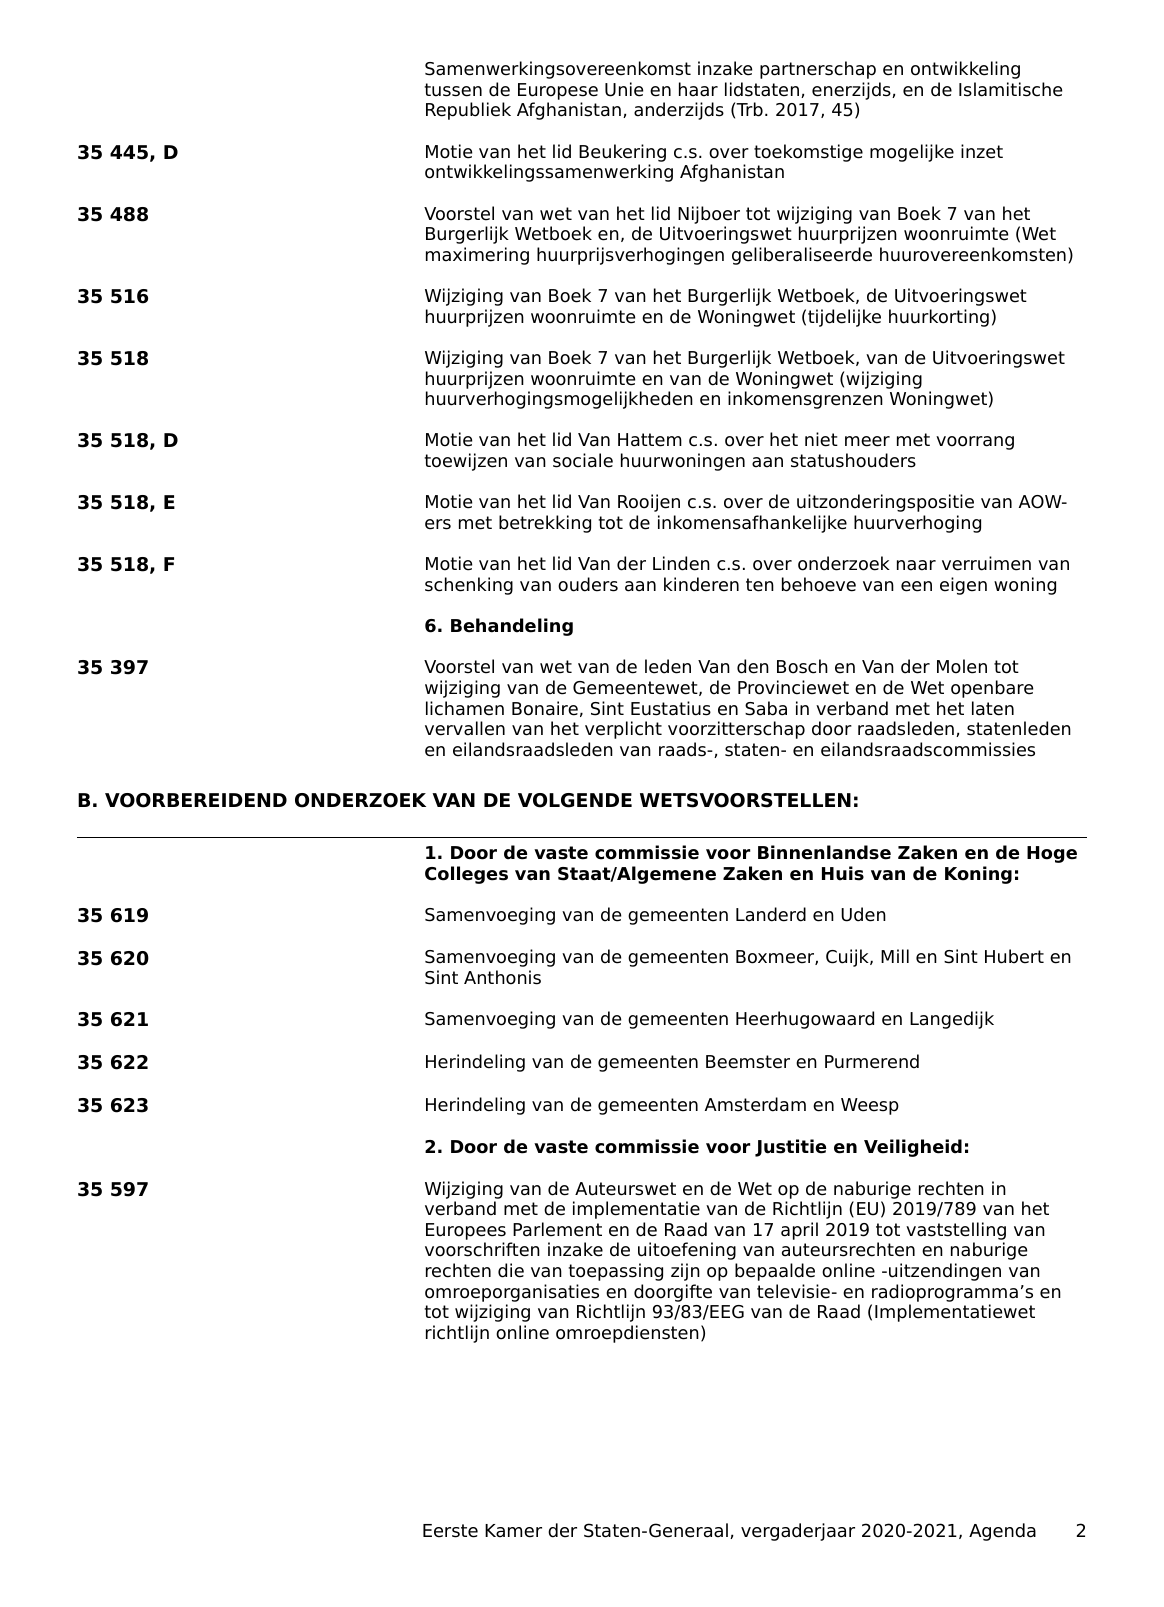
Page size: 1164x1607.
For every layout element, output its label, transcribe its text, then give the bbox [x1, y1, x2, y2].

table_cell Wijziging van de Auteurswet en de Wet op de naburige rechten in verband met de implementatie van de Richtlijn (EU) 2019/789 van het Europees Parlement en de Raad van 17 april 2019 tot vaststelling van voorschriften inzake de uitoefening van auteursrechten en naburige rechten die van toepassing zijn op bepaalde online -uitzendingen van omroeporganisaties en doorgifte van televisie- en radioprogramma’s en tot wijziging van Richtlijn 93/83/EEG van de Raad (Implementatiewet richtlijn online omroepdiensten) [418, 1179, 1087, 1343]
table_cell [401, 1158, 418, 1178]
table_cell [401, 472, 418, 492]
table_cell [401, 59, 418, 121]
table_cell [401, 884, 418, 905]
table_cell [401, 595, 418, 616]
table_cell [77, 989, 401, 1009]
table_cell [401, 142, 418, 183]
table_cell 35 445, D [77, 142, 401, 183]
table_cell 6. Behandeling [418, 616, 1087, 637]
table_cell [401, 1052, 418, 1074]
table_cell [418, 1031, 1087, 1052]
subtitle B. VOORBEREIDEND ONDERZOEK VAN DE VOLGENDE WETSVOORSTELLEN: [77, 790, 1087, 812]
table_cell Samenvoeging van de gemeenten Heerhugowaard en Langedijk [418, 1009, 1087, 1031]
table_cell [401, 348, 418, 410]
table_cell [401, 327, 418, 348]
table_cell 35 622 [77, 1052, 401, 1074]
table_cell 35 518, E [77, 492, 401, 533]
table_cell [401, 534, 418, 554]
table_cell Motie van het lid Beukering c.s. over toekomstige mogelijke inzet ontwikkelingssamenwerking Afghanistan [418, 142, 1087, 183]
table_cell [401, 1009, 418, 1031]
table_cell [77, 327, 401, 348]
table_cell [77, 121, 401, 142]
table_cell 35 518, F [77, 554, 401, 595]
table_header [401, 838, 418, 884]
table_cell [401, 989, 418, 1009]
table_cell 35 597 [77, 1179, 401, 1343]
table_cell [77, 616, 401, 637]
table_cell [77, 927, 401, 947]
table_cell [77, 265, 401, 286]
table_cell [401, 1137, 418, 1158]
table_cell [401, 204, 418, 265]
table_cell [401, 927, 418, 947]
table_header 1. Door de vaste commissie voor Binnenlandse Zaken en de Hoge Colleges van Staat/Algemene Zaken en Huis van de Koning: [418, 838, 1087, 884]
table_cell 35 621 [77, 1009, 401, 1031]
table_cell [401, 265, 418, 286]
table_cell [401, 1179, 418, 1343]
table_cell [401, 905, 418, 927]
table_cell 35 518, D [77, 430, 401, 472]
table_cell [77, 1117, 401, 1137]
table_cell [418, 265, 1087, 286]
table_cell 35 620 [77, 948, 401, 989]
table_cell [401, 657, 418, 760]
table_cell Herindeling van de gemeenten Amsterdam en Weesp [418, 1095, 1087, 1117]
table_cell [77, 183, 401, 203]
table_cell [401, 637, 418, 657]
table_cell [77, 595, 401, 616]
table_cell [77, 884, 401, 905]
table_cell [77, 1031, 401, 1052]
table_cell [418, 989, 1087, 1009]
table_cell [418, 884, 1087, 905]
table_cell [418, 595, 1087, 616]
table_cell [401, 948, 418, 989]
table_cell [401, 430, 418, 472]
table_cell Voorstel van wet van het lid Nijboer tot wijziging van Boek 7 van het Burgerlijk Wetboek en, de Uitvoeringswet huurprijzen woonruimte (Wet maximering huurprijsverhogingen geliberaliseerde huurovereenkomsten) [418, 204, 1087, 265]
table_cell [77, 1158, 401, 1178]
table_cell [418, 121, 1087, 142]
table_cell [401, 616, 418, 637]
table_cell [401, 121, 418, 142]
table_cell [401, 183, 418, 203]
table_cell [418, 534, 1087, 554]
table_cell [418, 637, 1087, 657]
table_cell Motie van het lid Van Hattem c.s. over het niet meer met voorrang toewijzen van sociale huurwoningen aan statushouders [418, 430, 1087, 472]
table_cell [77, 637, 401, 657]
table_cell [401, 492, 418, 533]
table_cell [401, 1117, 418, 1137]
table_cell [418, 327, 1087, 348]
table_cell [401, 1031, 418, 1052]
table_cell [77, 1137, 401, 1158]
table_cell [77, 472, 401, 492]
table_cell [418, 1158, 1087, 1178]
table_cell 35 619 [77, 905, 401, 927]
table_cell [401, 1095, 418, 1117]
table_cell [418, 472, 1087, 492]
table_cell Wijziging van Boek 7 van het Burgerlijk Wetboek, van de Uitvoeringswet huurprijzen woonruimte en van de Woningwet (wijziging huurverhogingsmogelijkheden en inkomensgrenzen Woningwet) [418, 348, 1087, 410]
table_cell 35 397 [77, 657, 401, 760]
table_cell [401, 554, 418, 595]
table_cell [401, 410, 418, 430]
table_cell [418, 183, 1087, 203]
table_cell [77, 1074, 401, 1094]
table_cell [418, 410, 1087, 430]
table_cell 35 488 [77, 204, 401, 265]
table_cell 35 518 [77, 348, 401, 410]
table_cell Motie van het lid Van Rooijen c.s. over de uitzonderingspositie van AOW-ers met betrekking tot de inkomensafhankelijke huurverhoging [418, 492, 1087, 533]
table_cell 35 516 [77, 286, 401, 327]
table_cell [418, 927, 1087, 947]
table_cell [77, 534, 401, 554]
table_cell [77, 410, 401, 430]
table_cell [77, 59, 401, 121]
table_cell 2. Door de vaste commissie voor Justitie en Veiligheid: [418, 1137, 1087, 1158]
table_cell Voorstel van wet van de leden Van den Bosch en Van der Molen tot wijziging van de Gemeentewet, de Provinciewet en de Wet openbare lichamen Bonaire, Sint Eustatius en Saba in verband met het laten vervallen van het verplicht voorzitterschap door raadsleden, statenleden en eilandsraadsleden van raads-, staten- en eilandsraadscommissies [418, 657, 1087, 760]
table_cell Samenwerkingsovereenkomst inzake partnerschap en ontwikkeling tussen de Europese Unie en haar lidstaten, enerzijds, en de Islamitische Republiek Afghanistan, anderzijds (Trb. 2017, 45) [418, 59, 1087, 121]
table_cell [418, 1117, 1087, 1137]
table_cell Samenvoeging van de gemeenten Boxmeer, Cuijk, Mill en Sint Hubert en Sint Anthonis [418, 948, 1087, 989]
table_cell Motie van het lid Van der Linden c.s. over onderzoek naar verruimen van schenking van ouders aan kinderen ten behoeve van een eigen woning [418, 554, 1087, 595]
table_cell Herindeling van de gemeenten Beemster en Purmerend [418, 1052, 1087, 1074]
table_cell 35 623 [77, 1095, 401, 1117]
table_cell Wijziging van Boek 7 van het Burgerlijk Wetboek, de Uitvoeringswet huurprijzen woonruimte en de Woningwet (tijdelijke huurkorting) [418, 286, 1087, 327]
table_cell Samenvoeging van de gemeenten Landerd en Uden [418, 905, 1087, 927]
table_cell [401, 1074, 418, 1094]
table_cell [401, 286, 418, 327]
table_header [77, 838, 401, 884]
table_cell [418, 1074, 1087, 1094]
